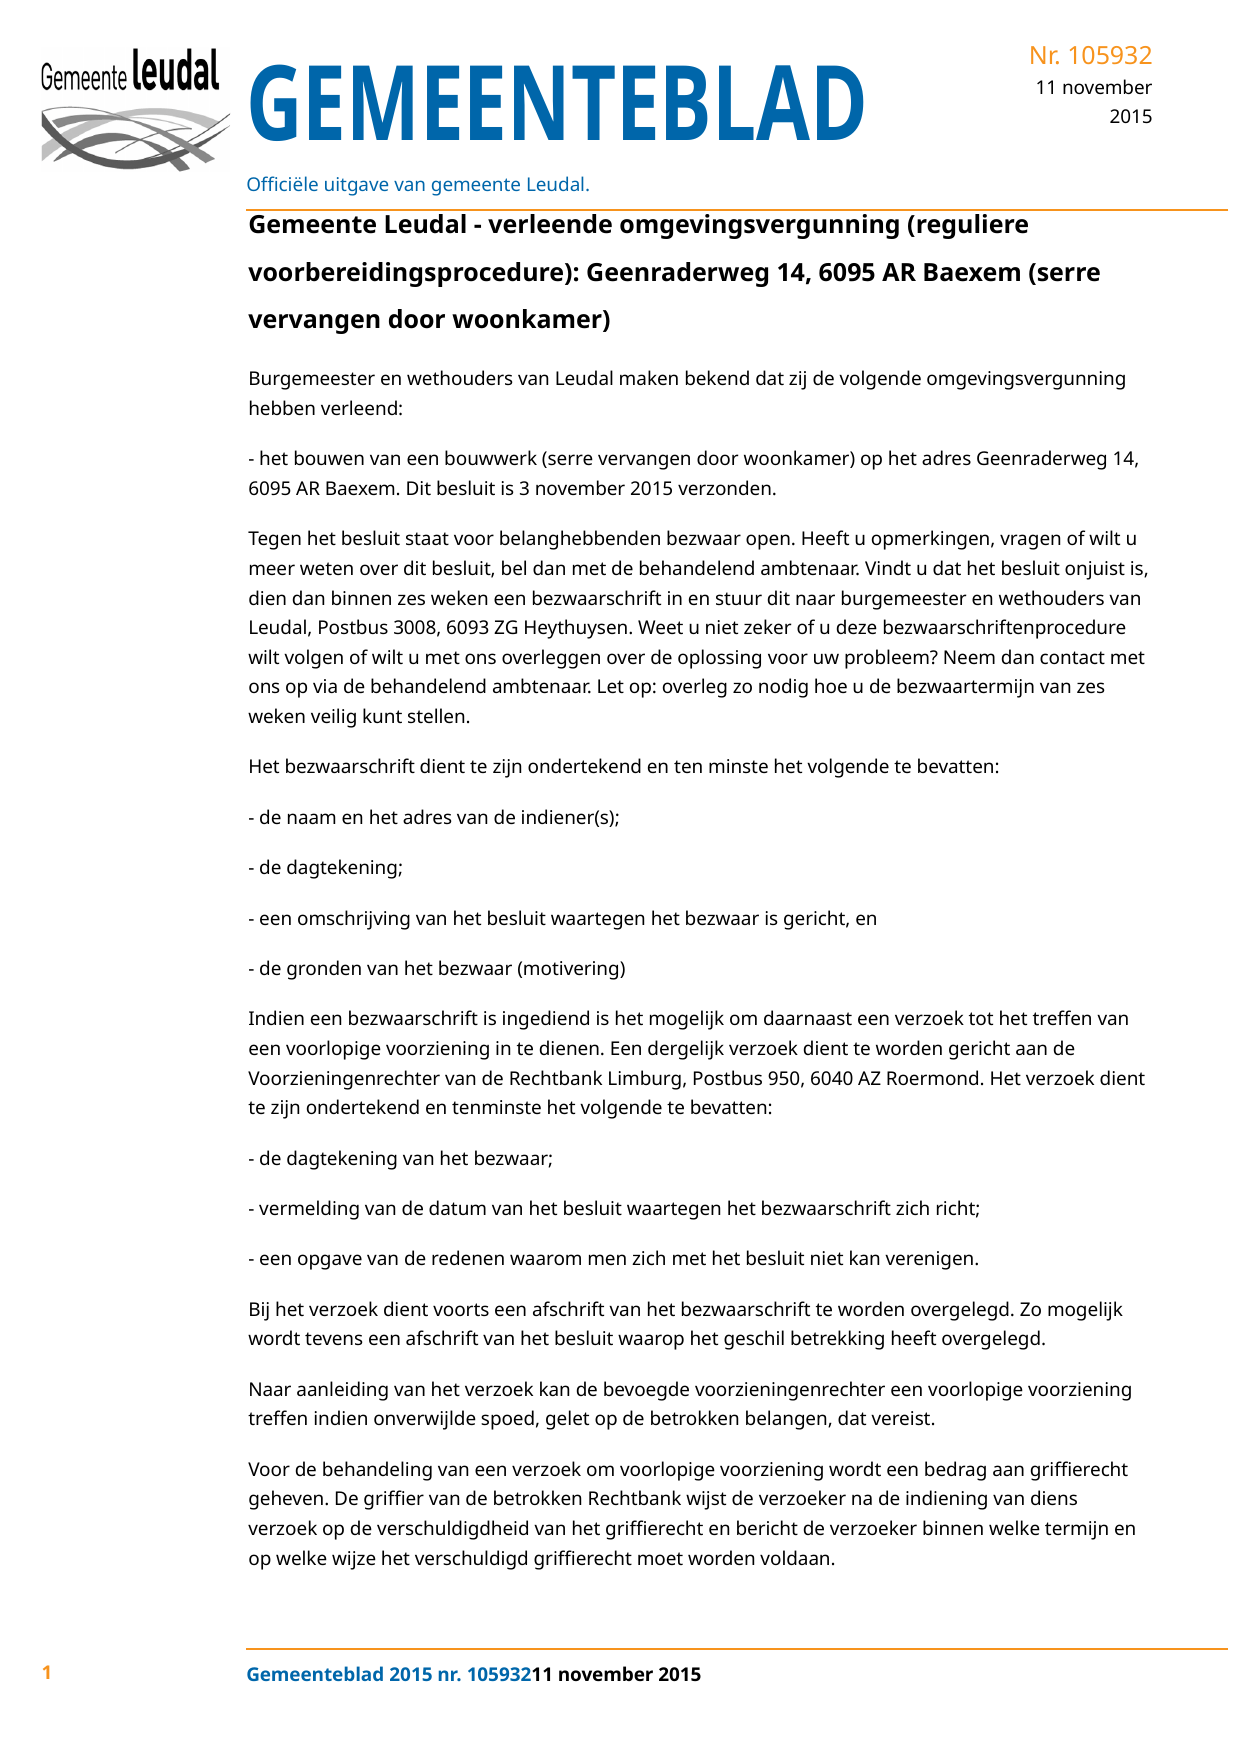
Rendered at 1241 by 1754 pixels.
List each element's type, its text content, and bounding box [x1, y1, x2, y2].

text - een omschrijving van het besluit waartegen het bezwaar is gericht, en [248, 905, 1152, 930]
text Bij het verzoek dient voorts een afschrift van het bezwaarschrift te worden overgelegd. Zo mogelijk wordt tevens een afschrift van het besluit waarop het geschil betrekking heeft overgelegd. [248, 1296, 1152, 1351]
text Voor de behandeling van een verzoek om voorlopige voorziening wordt een bedrag aan griffierecht geheven. De griffier van de betrokken Rechtbank wijst de verzoeker na de indiening van diens verzoek op de verschuldigdheid van het griffierecht en bericht de verzoeker binnen welke termijn en op welke wijze het verschuldigd griffierecht moet worden voldaan. [248, 1456, 1152, 1570]
text Tegen het besluit staat voor belanghebbenden bezwaar open. Heeft u opmerkingen, vragen of wilt u meer weten over dit besluit, bel dan met de behandelend ambtenaar. Vindt u dat het besluit onjuist is, dien dan binnen zes weken een bezwaarschrift in en stuur dit naar burgemeester en wethouders van Leudal, Postbus 3008, 6093 ZG Heythuysen. Weet u niet zeker of u deze bezwaarschriftenprocedure wilt volgen of wilt u met ons overleggen over de oplossing voor uw probleem? Neem dan contact met ons op via de behandelend ambtenaar. Let op: overleg zo nodig hoe u de bezwaartermijn van zes weken veilig kunt stellen. [248, 526, 1152, 729]
text - de gronden van het bezwaar (motivering) [248, 955, 1152, 981]
text Naar aanleiding van het verzoek kan de bevoegde voorzieningenrechter een voorlopige voorziening treffen indien onverwijlde spoed, gelet op de betrokken belangen, dat vereist. [248, 1376, 1152, 1431]
text Burgemeester en wethouders van Leudal maken bekend dat zij de volgende omgevingsvergunning hebben verleend: [248, 366, 1152, 421]
text - de naam en het adres van de indiener(s); [248, 804, 1152, 829]
picture [41, 47, 231, 172]
text - vermelding van de datum van het besluit waartegen het bezwaarschrift zich richt; [248, 1195, 1152, 1221]
text Indien een bezwaarschrift is ingediend is het mogelijk om daarnaast een verzoek tot het treffen van een voorlopige voorziening in te dienen. Een dergelijk verzoek dient te worden gericht aan de Voorzieningenrechter van de Rechtbank Limburg, Postbus 950, 6040 AZ Roermond. Het verzoek dient te zijn ondertekend en tenminste het volgende te bevatten: [248, 1006, 1152, 1120]
text - de dagtekening van het bezwaar; [248, 1145, 1152, 1170]
text Het bezwaarschrift dient te zijn ondertekend en ten minste het volgende te bevatten: [248, 753, 1152, 779]
text - de dagtekening; [248, 854, 1152, 880]
text - het bouwen van een bouwwerk (serre vervangen door woonkamer) op het adres Geenraderweg 14, 6095 AR Baexem. Dit besluit is 3 november 2015 verzonden. [248, 446, 1152, 501]
text Gemeente Leudal - verleende omgevingsvergunning (reguliere voorbereidingsprocedure): Geenraderweg 14, 6095 AR Baexem (serre vervangen door woonkamer) [248, 211, 1152, 336]
text - een opgave van de redenen waarom men zich met het besluit niet kan verenigen. [248, 1246, 1152, 1271]
